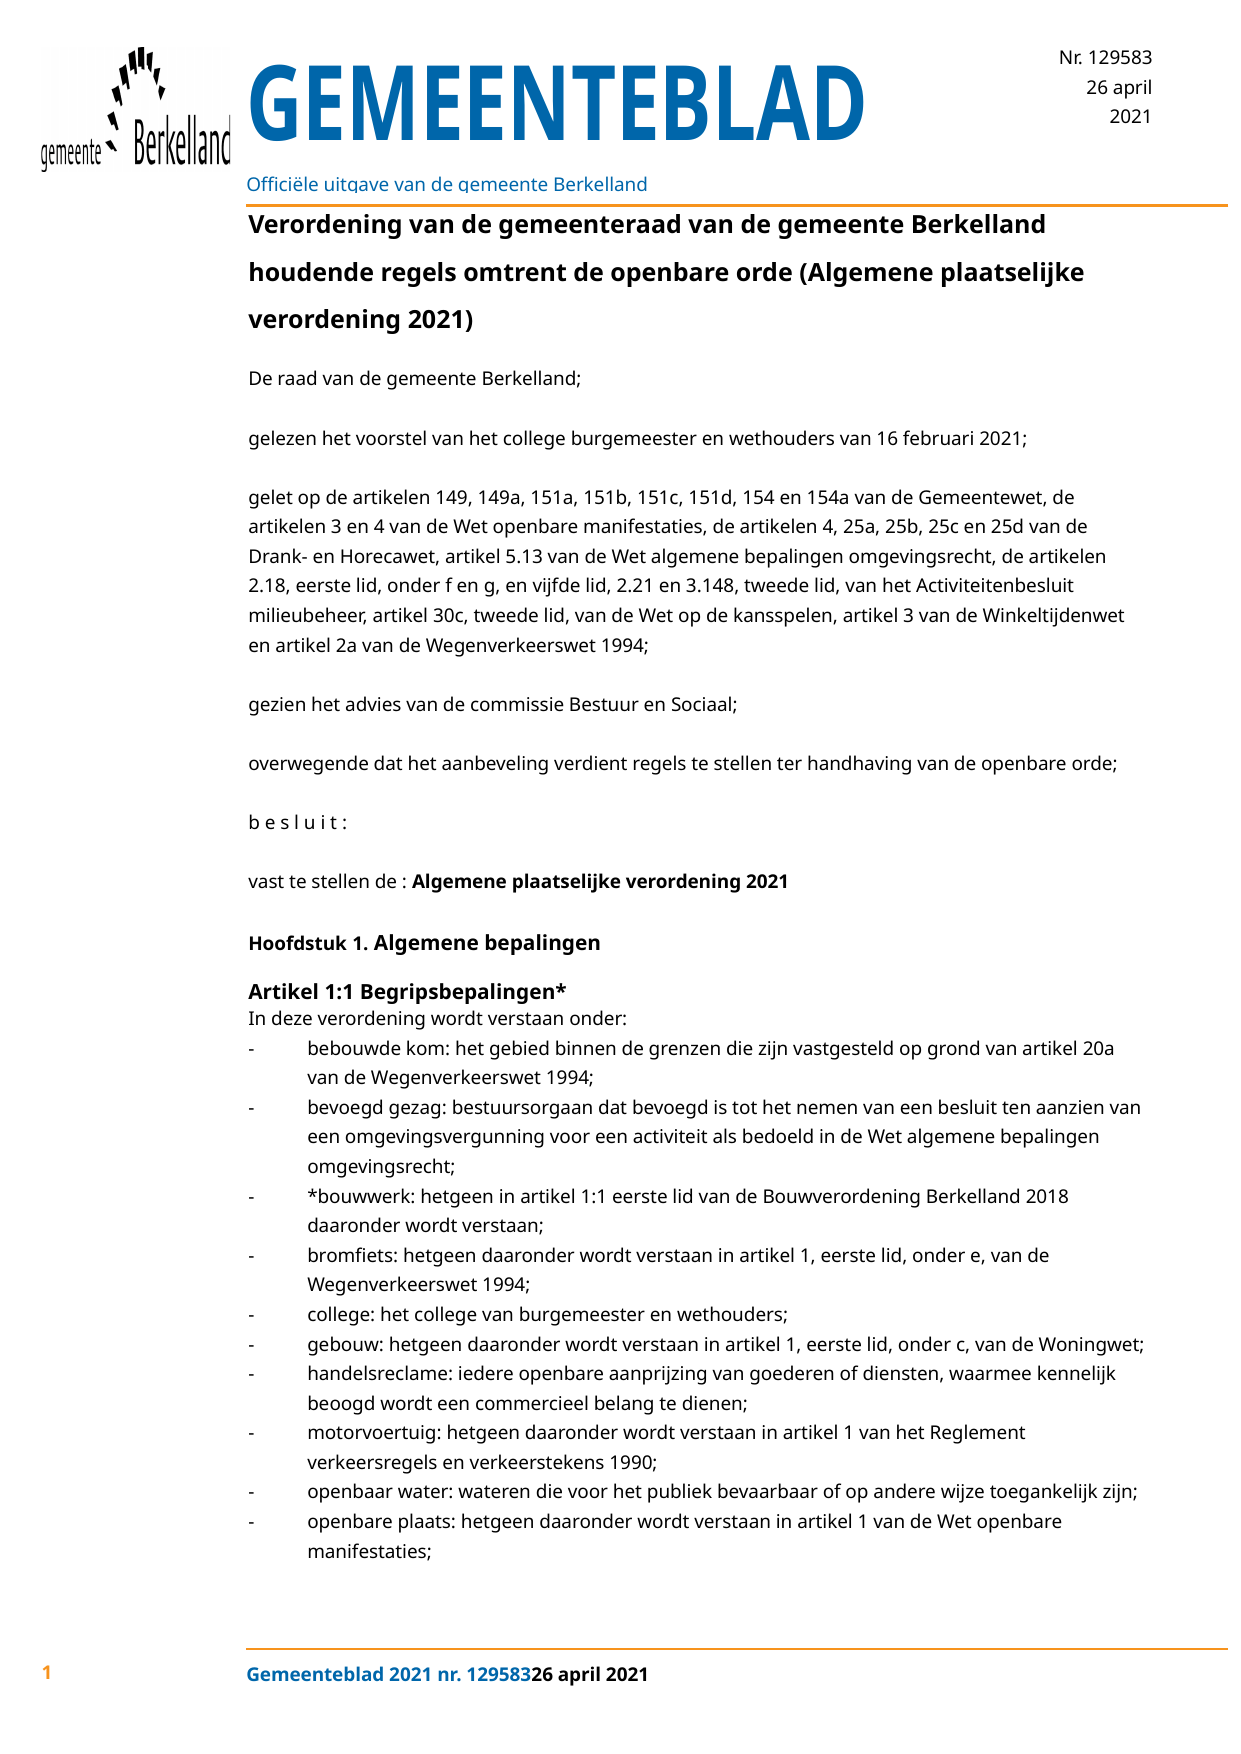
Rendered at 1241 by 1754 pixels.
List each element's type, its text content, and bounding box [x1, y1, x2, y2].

text overwegende dat het aanbeveling verdient regels te stellen ter handhaving van de openbare orde; [248, 750, 1152, 776]
text Verordening van de gemeenteraad van de gemeente Berkelland houdende regels omtrent de openbare orde (Algemene plaatselijke verordening 2021) [248, 207, 1152, 336]
list motorvoertuig: hetgeen daaronder wordt verstaan in artikel 1 van het Reglement verkeersregels en verkeerstekens 1990; [248, 1419, 1152, 1475]
text vast te stellen de : Algemene plaatselijke verordening 2021 [248, 868, 1152, 894]
text b e s l u i t : [248, 809, 1152, 835]
text gelet op de artikelen 149, 149a, 151a, 151b, 151c, 151d, 154 en 154a van de Gemeentewet, de artikelen 3 en 4 van de Wet openbare manifestaties, de artikelen 4, 25a, 25b, 25c en 25d van de Drank- en Horecawet, artikel 5.13 van de Wet algemene bepalingen omgevingsrecht, de artikelen 2.18, eerste lid, onder f en g, en vijfde lid, 2.21 en 3.148, tweede lid, van het Activiteitenbesluit milieubeheer, artikel 30c, tweede lid, van de Wet op de kansspelen, artikel 3 van de Winkeltijdenwet en artikel 2a van de Wegenverkeerswet 1994; [248, 484, 1152, 657]
text De raad van de gemeente Berkelland; [248, 366, 1152, 391]
text Hoofdstuk 1. Algemene bepalingen [248, 928, 1152, 956]
list bebouwde kom: het gebied binnen de grenzen die zijn vastgesteld op grond van artikel 20a van de Wegenverkeerswet 1994; [248, 1035, 1152, 1090]
text gezien het advies van de commissie Bestuur en Sociaal; [248, 691, 1152, 717]
picture [41, 47, 231, 172]
list bromfiets: hetgeen daaronder wordt verstaan in artikel 1, eerste lid, onder e, van de Wegenverkeerswet 1994; [248, 1242, 1152, 1297]
list college: het college van burgemeester en wethouders; [248, 1301, 1152, 1327]
list *bouwwerk: hetgeen in artikel 1:1 eerste lid van de Bouwverordening Berkelland 2018 daaronder wordt verstaan; [248, 1183, 1152, 1238]
list handelsreclame: iedere openbare aanprijzing van goederen of diensten, waarmee kennelijk beoogd wordt een commercieel belang te dienen; [248, 1360, 1152, 1416]
text In deze verordening wordt verstaan onder: [248, 1005, 1152, 1031]
list gebouw: hetgeen daaronder wordt verstaan in artikel 1, eerste lid, onder c, van de Woningwet; [248, 1331, 1152, 1356]
text Artikel 1:1 Begripsbepalingen* [248, 977, 1152, 1005]
list bevoegd gezag: bestuursorgaan dat bevoegd is tot het nemen van een besluit ten aanzien van een omgevingsvergunning voor een activiteit als bedoeld in de Wet algemene bepalingen omgevingsrecht; [248, 1094, 1152, 1179]
list openbaar water: wateren die voor het publiek bevaarbaar of op andere wijze toegankelijk zijn; [248, 1479, 1152, 1504]
text gelezen het voorstel van het college burgemeester en wethouders van 16 februari 2021; [248, 425, 1152, 450]
list openbare plaats: hetgeen daaronder wordt verstaan in artikel 1 van de Wet openbare manifestaties; [248, 1508, 1152, 1563]
